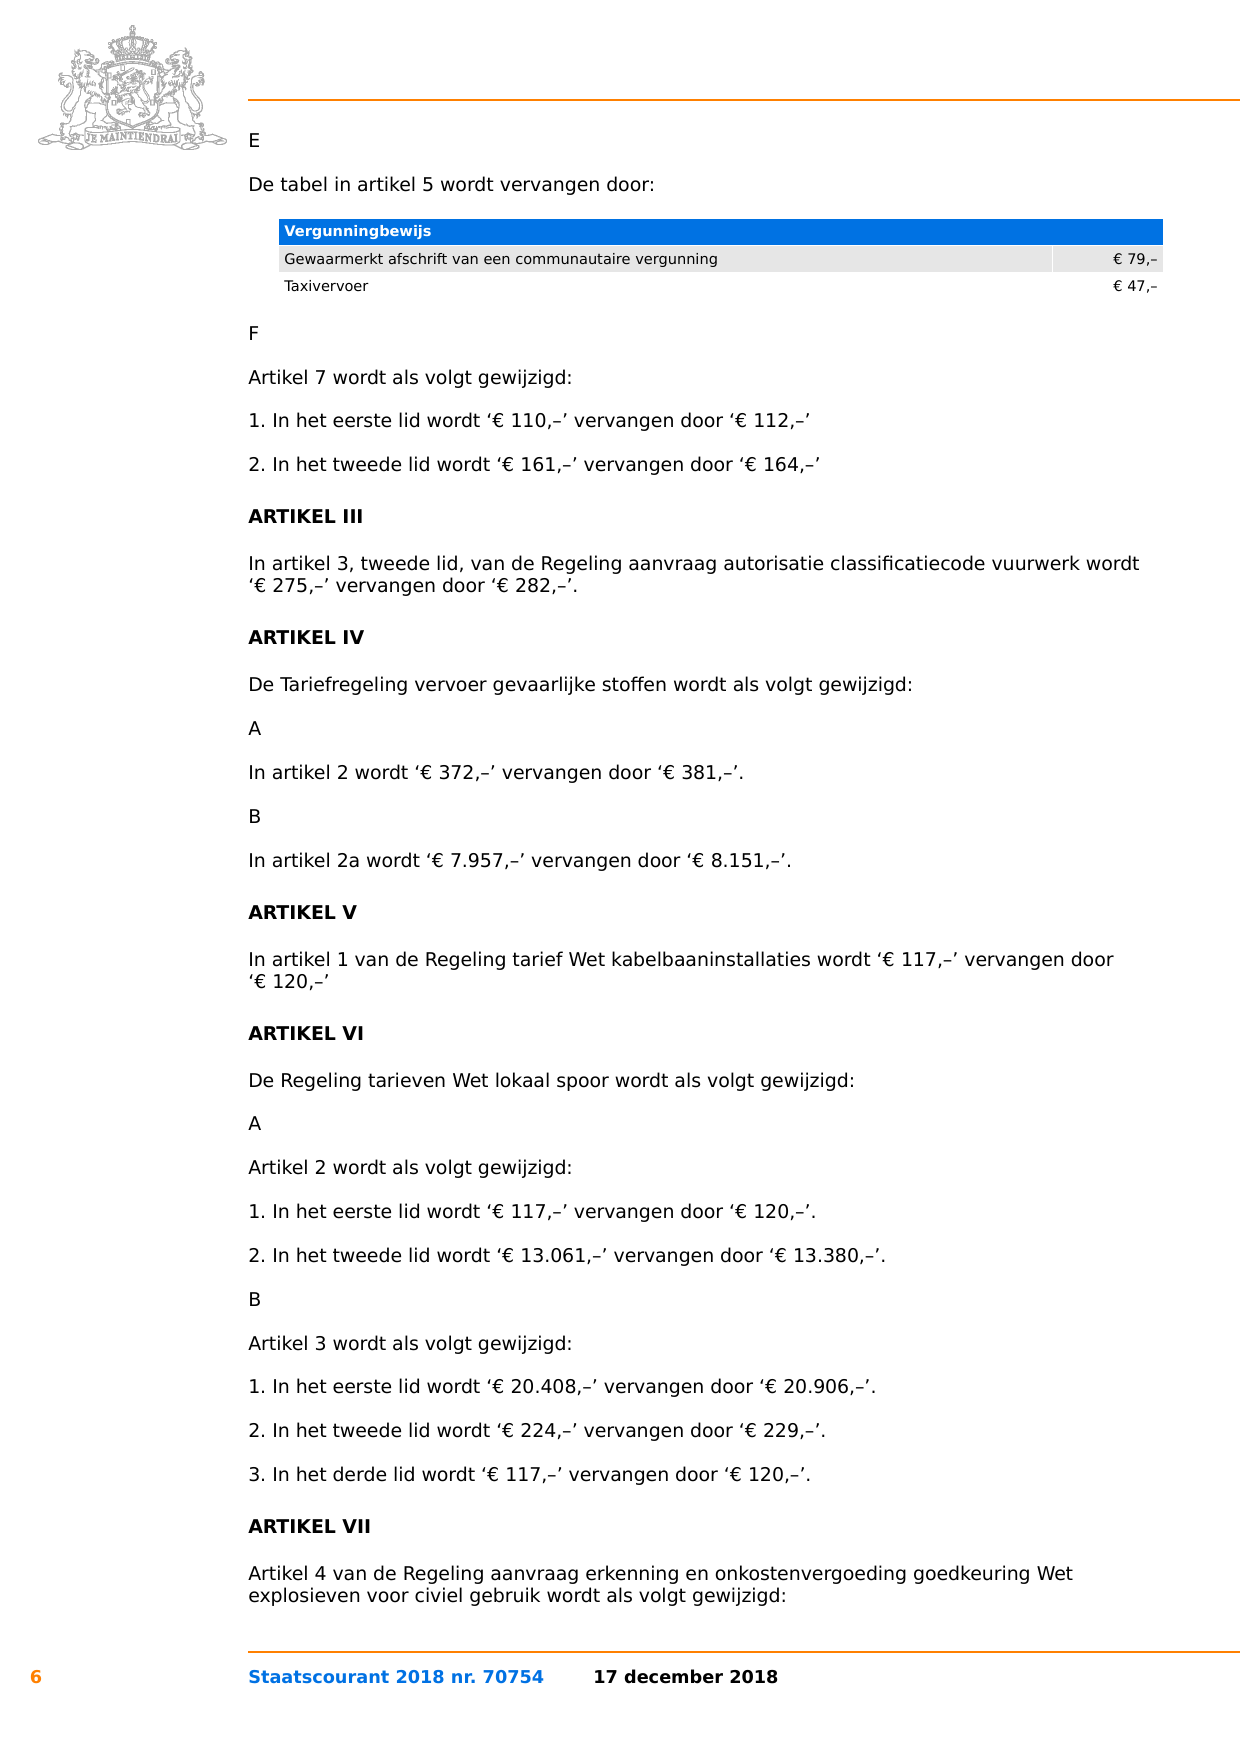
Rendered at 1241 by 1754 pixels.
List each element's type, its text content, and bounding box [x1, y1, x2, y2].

subtitle ARTIKEL VI [248, 1022, 1163, 1044]
text 2. In het tweede lid wordt ‘€ 13.061,–’ vervangen door ‘€ 13.380,–’. [248, 1245, 1163, 1267]
text Artikel 3 wordt als volgt gewijzigd: [248, 1333, 1163, 1354]
text 2. In het tweede lid wordt ‘€ 224,–’ vervangen door ‘€ 229,–’. [248, 1420, 1163, 1442]
subtitle ARTIKEL VII [248, 1516, 1163, 1538]
text 1. In het eerste lid wordt ‘€ 20.408,–’ vervangen door ‘€ 20.906,–’. [248, 1376, 1163, 1398]
text F [248, 323, 1163, 345]
text 1. In het eerste lid wordt ‘€ 117,–’ vervangen door ‘€ 120,–’. [248, 1201, 1163, 1223]
text A [248, 1113, 1163, 1135]
text 2. In het tweede lid wordt ‘€ 161,–’ vervangen door ‘€ 164,–’ [248, 454, 1163, 476]
text De Regeling tarieven Wet lokaal spoor wordt als volgt gewijzigd: [248, 1069, 1163, 1091]
text 1. In het eerste lid wordt ‘€ 110,–’ vervangen door ‘€ 112,–’ [248, 410, 1163, 432]
text In artikel 2a wordt ‘€ 7.957,–’ vervangen door ‘€ 8.151,–’. [248, 849, 1163, 872]
table_cell € 47,– [1053, 274, 1163, 300]
subtitle ARTIKEL V [248, 902, 1163, 923]
text A [248, 718, 1163, 740]
table_cell € 79,– [1053, 246, 1163, 272]
text 3. In het derde lid wordt ‘€ 117,–’ vervangen door ‘€ 120,–’. [248, 1464, 1163, 1486]
subtitle ARTIKEL III [248, 506, 1163, 528]
text Artikel 4 van de Regeling aanvraag erkenning en onkostenvergoeding goedkeuring Wet explosieven voor civiel gebruik wordt als volgt gewijzigd: [248, 1563, 1163, 1607]
subtitle ARTIKEL IV [248, 627, 1163, 649]
table_header Vergunningbewijs [279, 219, 1163, 245]
table_cell Gewaarmerkt afschrift van een communautaire vergunning [279, 246, 1052, 272]
text De tabel in artikel 5 wordt vervangen door: [248, 174, 1163, 196]
text B [248, 806, 1163, 828]
text In artikel 1 van de Regeling tarief Wet kabelbaaninstallaties wordt ‘€ 117,–’ vervangen door ‘€ 120,–’ [248, 948, 1163, 992]
table_cell Taxivervoer [279, 274, 1052, 300]
text In artikel 2 wordt ‘€ 372,–’ vervangen door ‘€ 381,–’. [248, 762, 1163, 784]
picture [38, 25, 227, 150]
text Artikel 7 wordt als volgt gewijzigd: [248, 367, 1163, 388]
text B [248, 1289, 1163, 1311]
text De Tariefregeling vervoer gevaarlijke stoffen wordt als volgt gewijzigd: [248, 674, 1163, 696]
text E [248, 130, 1163, 152]
text Artikel 2 wordt als volgt gewijzigd: [248, 1157, 1163, 1179]
text In artikel 3, tweede lid, van de Regeling aanvraag autorisatie classificatiecode vuurwerk wordt ‘€ 275,–’ vervangen door ‘€ 282,–’. [248, 553, 1163, 597]
